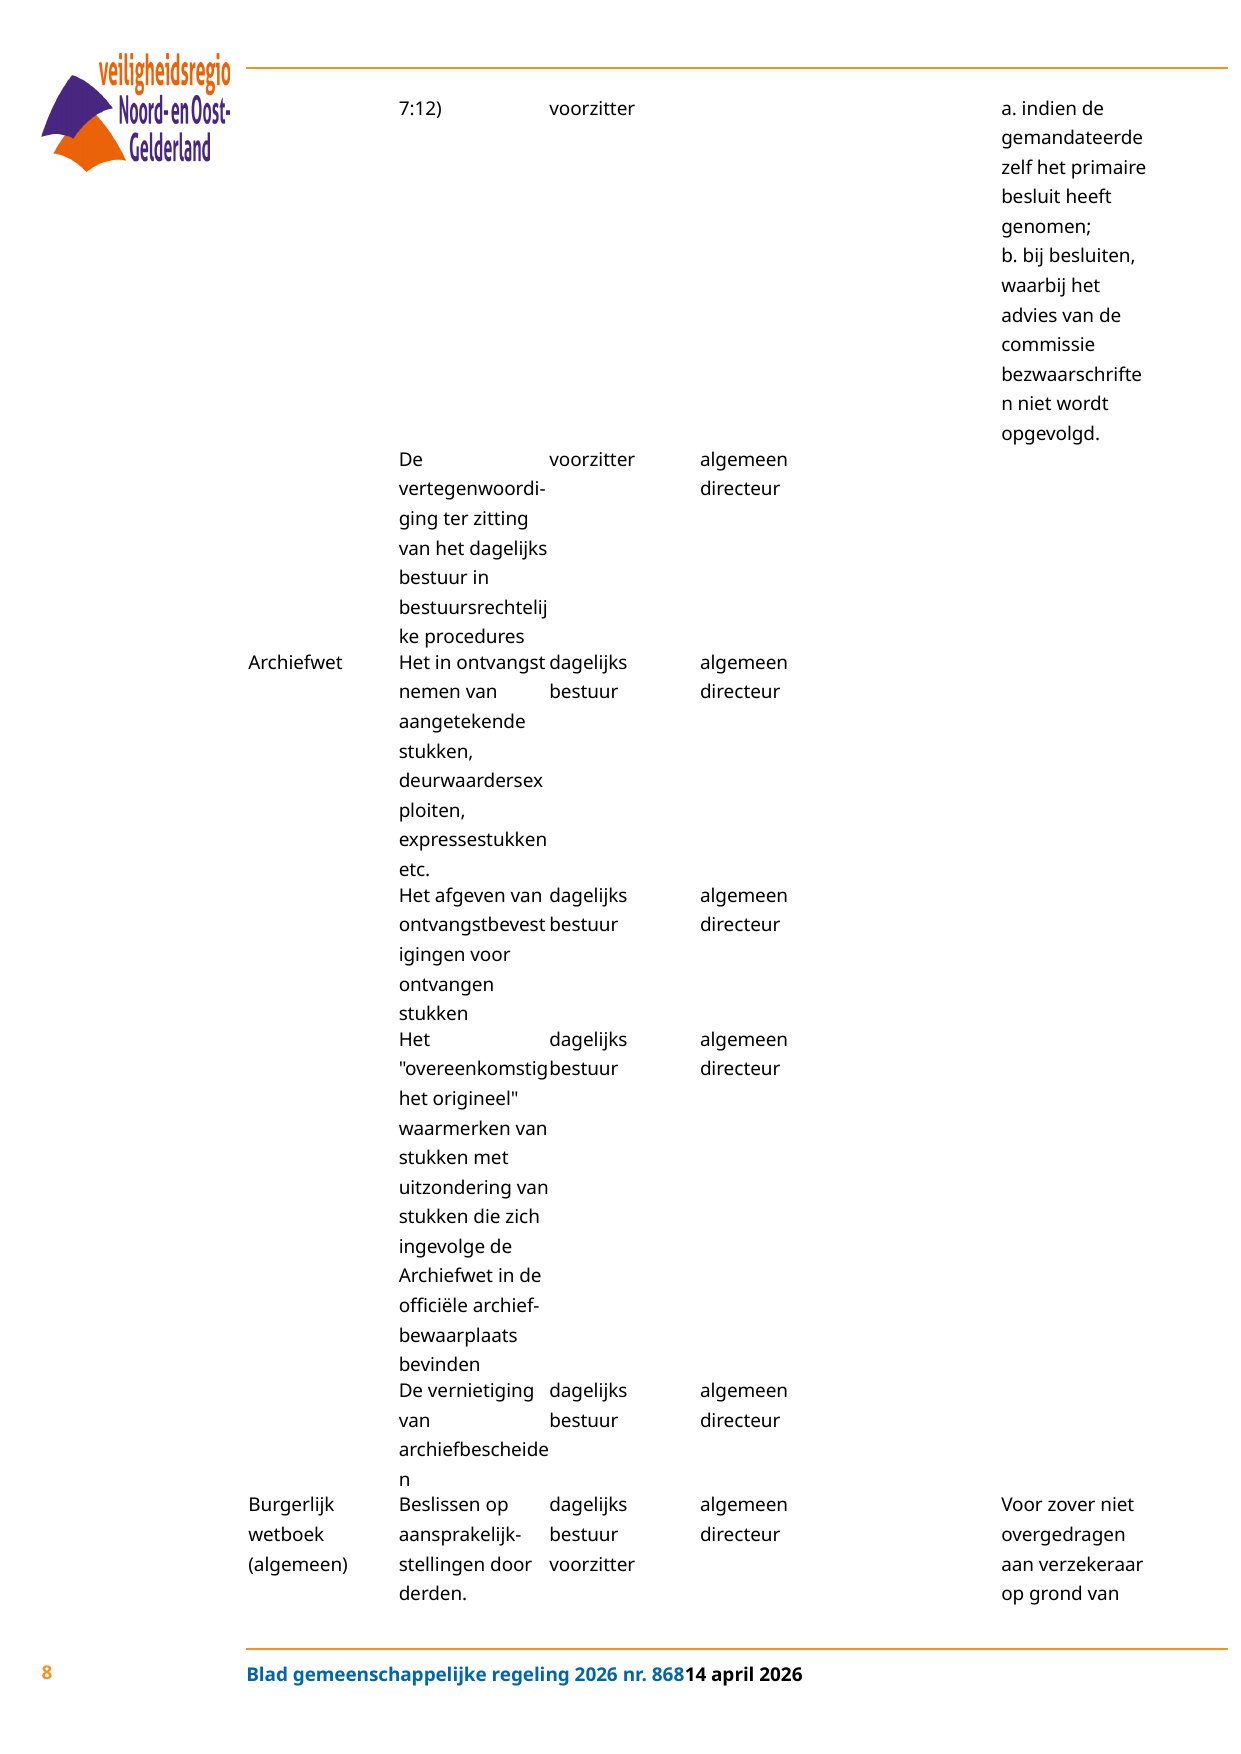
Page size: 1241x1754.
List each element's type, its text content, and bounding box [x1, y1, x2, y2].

table_cell De vertegenwoordi-ging ter zitting van het dagelijks bestuur in bestuursrechtelijke procedures [399, 446, 549, 649]
table_cell Het in ontvangst nemen van aangetekende stukken, deurwaardersexploiten, expressestukken etc. [399, 649, 549, 882]
table_cell Het "overeenkomstig het origineel" waarmerken van stukken met uitzondering van stukken die zich ingevolge de Archiefwet in de officiële archief-bewaarplaats bevinden [399, 1026, 549, 1377]
table_cell [1001, 649, 1152, 882]
picture [41, 47, 231, 172]
table_cell dagelijks bestuur [549, 1377, 700, 1492]
table_cell dagelijks bestuur [549, 882, 700, 1026]
table_cell [248, 446, 398, 649]
table_cell voorzitter [549, 446, 700, 649]
table_cell algemeen directeur [700, 446, 850, 649]
table_cell algemeen directeur [700, 1377, 850, 1492]
table_cell [850, 446, 1001, 649]
table_cell [1001, 446, 1152, 649]
table_cell [1001, 1026, 1152, 1377]
table_cell [1001, 882, 1152, 1026]
table_cell voorzitter [549, 95, 700, 446]
table_cell [248, 1026, 398, 1377]
table_cell [850, 1026, 1001, 1377]
table_cell [248, 95, 398, 446]
table_cell [248, 882, 398, 1026]
table_cell [850, 1377, 1001, 1492]
table_cell algemeen directeur [700, 882, 850, 1026]
table_cell [850, 1492, 1001, 1606]
table_cell a. indien de gemandateerde zelf het primaire besluit heeft genomen; b. bij besluiten, waarbij het advies van de commissie bezwaarschriften niet wordt opgevolgd. [1001, 95, 1152, 446]
table_cell dagelijks bestuur [549, 649, 700, 882]
table_cell Archiefwet [248, 649, 398, 882]
table_cell Voor zover niet overgedragen aan verzekeraar op grond van [1001, 1492, 1152, 1606]
table_cell [850, 882, 1001, 1026]
table_cell [700, 95, 850, 446]
table_cell algemeen directeur [700, 1026, 850, 1377]
table_cell [248, 1377, 398, 1492]
table_cell Burgerlijk wetboek (algemeen) [248, 1492, 398, 1606]
table_cell Het afgeven van ontvangstbevestigingen voor ontvangen stukken [399, 882, 549, 1026]
table_cell 7:12) [399, 95, 549, 446]
table_cell dagelijks bestuur voorzitter [549, 1492, 700, 1606]
table_cell De vernietiging van archiefbescheiden [399, 1377, 549, 1492]
table_cell dagelijks bestuur [549, 1026, 700, 1377]
table_cell algemeen directeur [700, 649, 850, 882]
table_cell [850, 95, 1001, 446]
table_cell [850, 649, 1001, 882]
table_cell Beslissen op aansprakelijk-stellingen door derden. [399, 1492, 549, 1606]
table_cell [1001, 1377, 1152, 1492]
table_cell algemeen directeur [700, 1492, 850, 1606]
